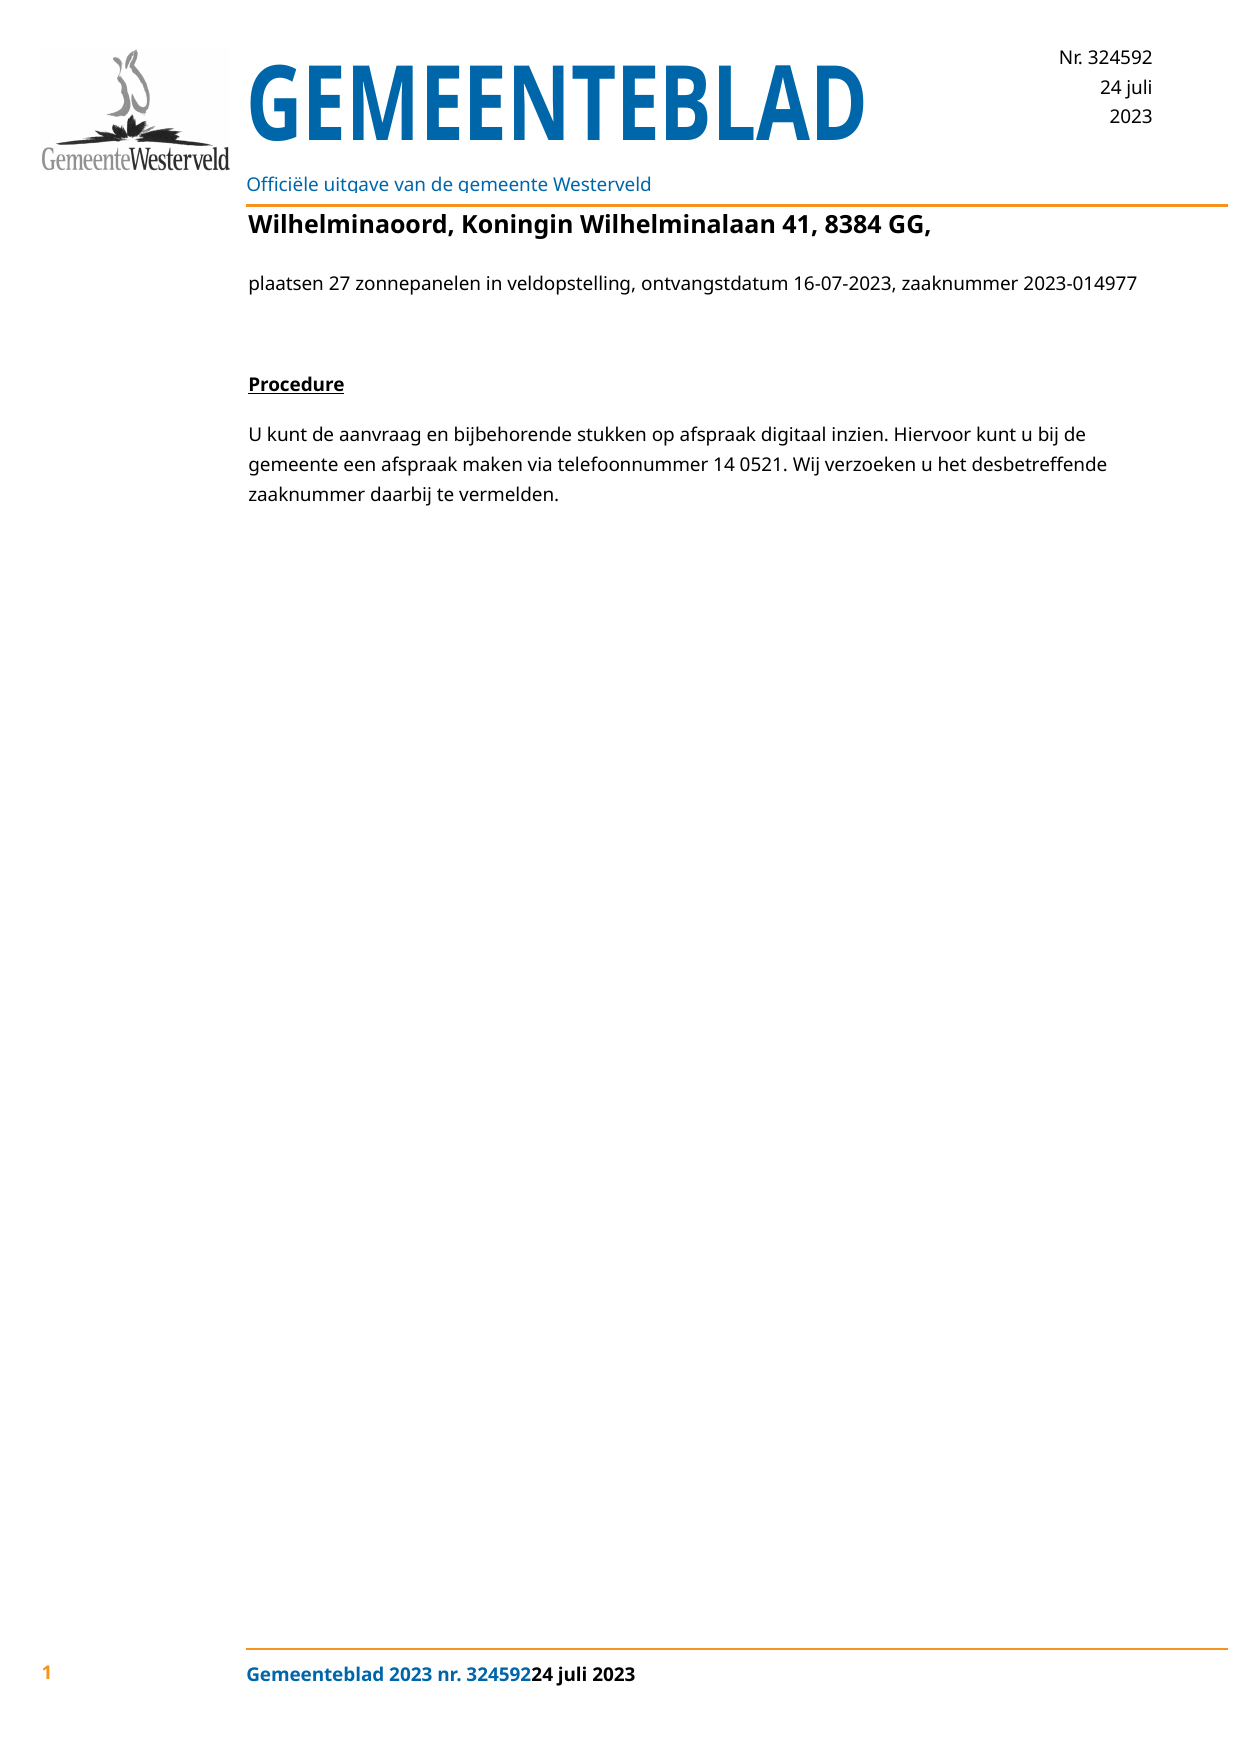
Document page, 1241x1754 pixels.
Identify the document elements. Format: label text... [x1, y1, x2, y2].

text Wilhelminaoord, Koningin Wilhelminalaan 41, 8384 GG, [248, 207, 1152, 241]
text plaatsen 27 zonnepanelen in veldopstelling, ontvangstdatum 16-07-2023, zaaknummer 2023-014977 [248, 270, 1152, 296]
picture [41, 47, 231, 172]
text U kunt de aanvraag en bijbehorende stukken op afspraak digitaal inzien. Hiervoor kunt u bij de gemeente een afspraak maken via telefoonnummer 14 0521. Wij verzoeken u het desbetreffende zaaknummer daarbij te vermelden. [248, 422, 1152, 506]
text Procedure [248, 371, 1152, 397]
